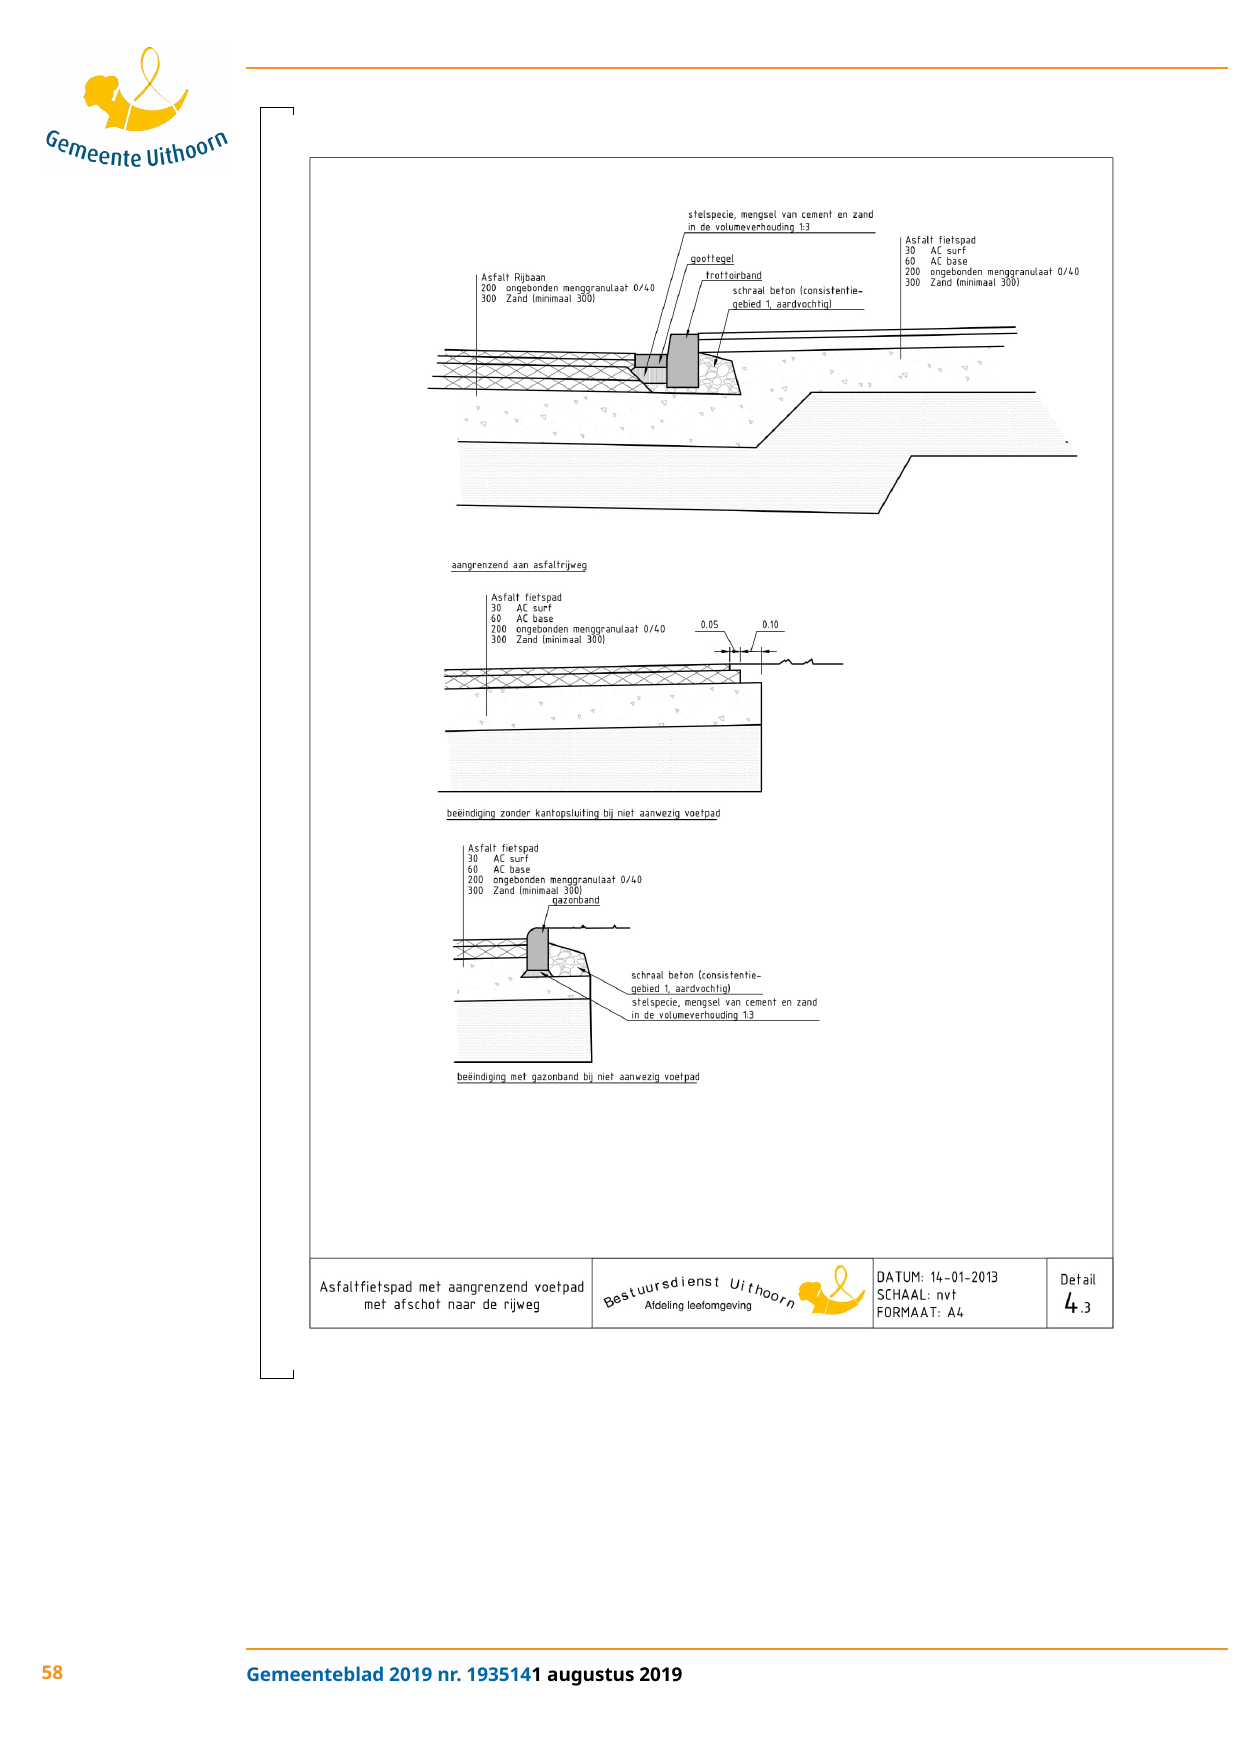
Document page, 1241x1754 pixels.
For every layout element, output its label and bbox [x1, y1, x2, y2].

picture [41, 47, 231, 172]
picture [268, 115, 1155, 1370]
